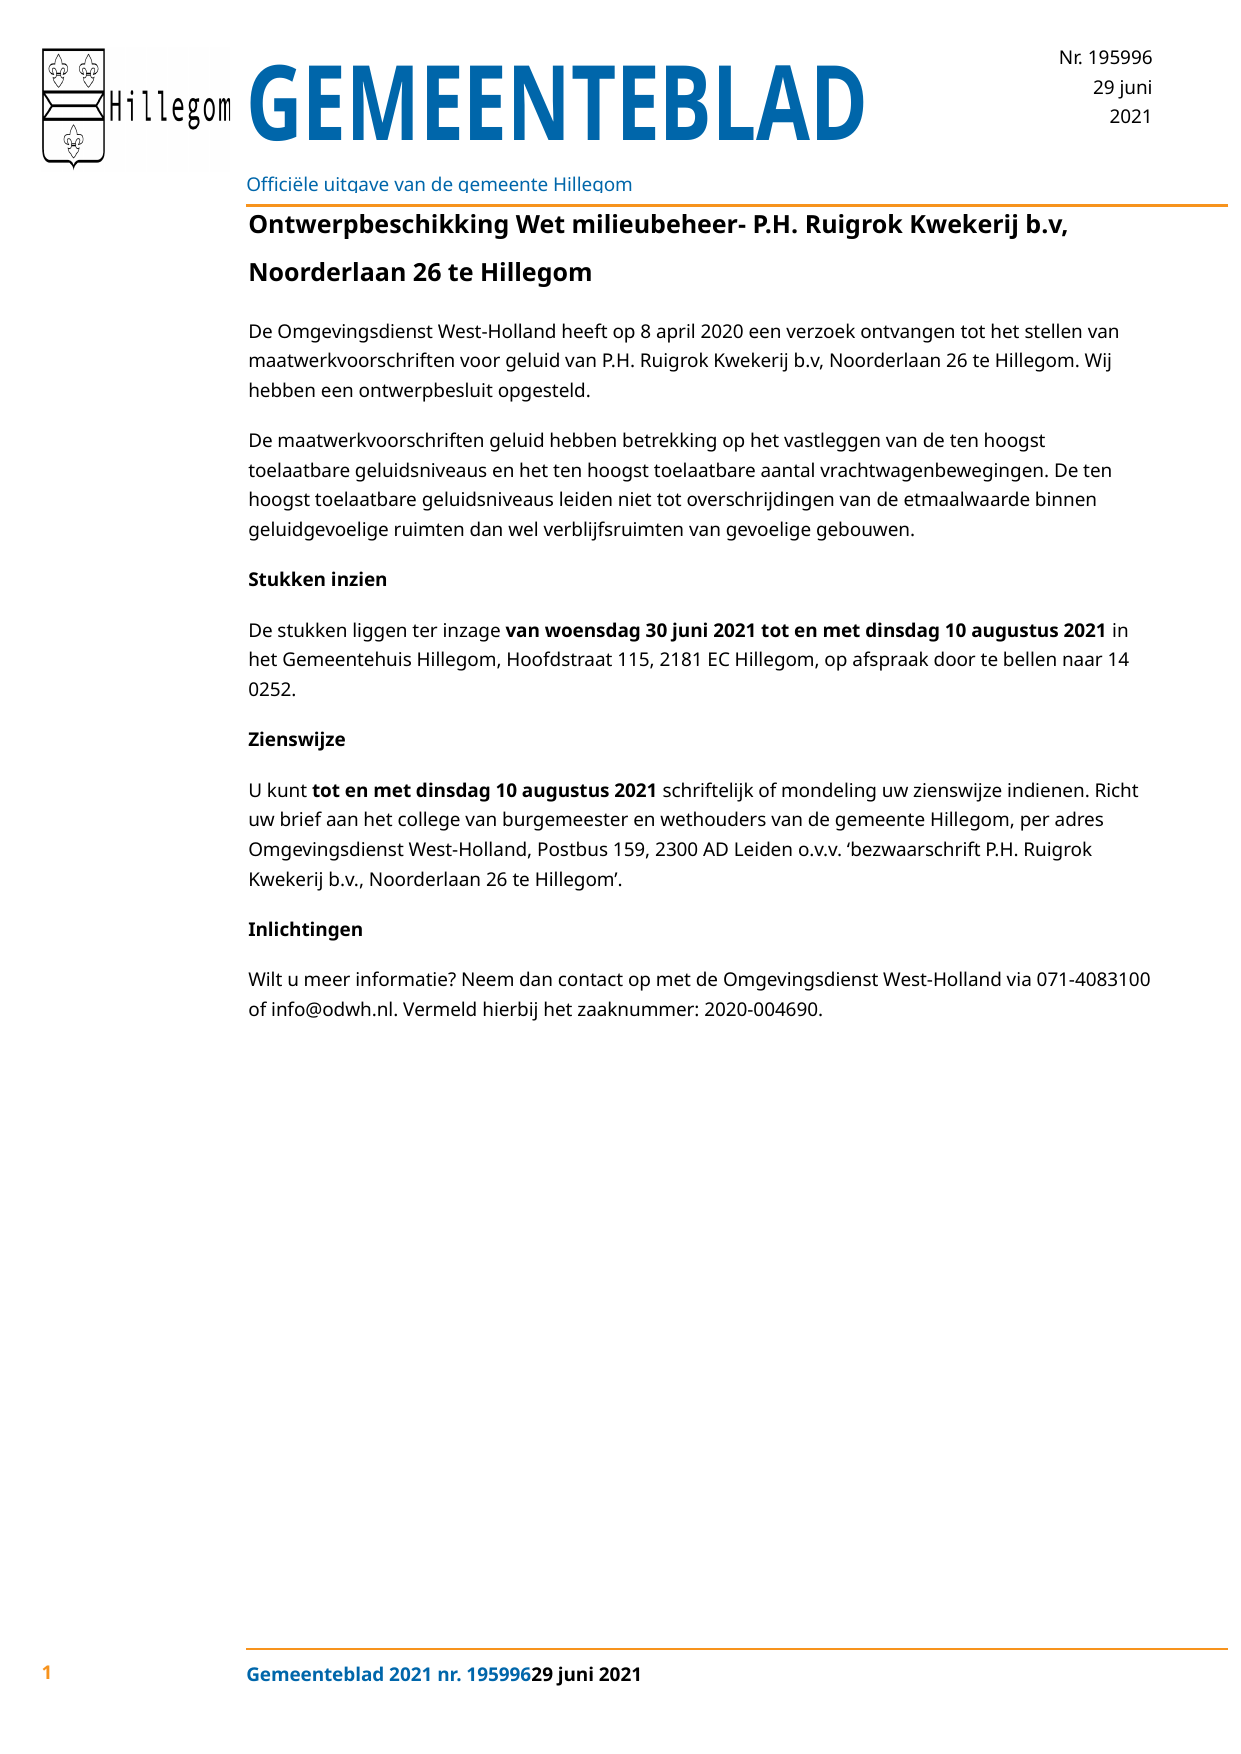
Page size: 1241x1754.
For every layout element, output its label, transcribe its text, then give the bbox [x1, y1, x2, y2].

text De Omgevingsdienst West-Holland heeft op 8 april 2020 een verzoek ontvangen tot het stellen van maatwerkvoorschriften voor geluid van P.H. Ruigrok Kwekerij b.v, Noorderlaan 26 te Hillegom. Wij hebben een ontwerpbesluit opgesteld. [248, 318, 1152, 403]
text Zienswijze [248, 727, 1152, 752]
text Wilt u meer informatie? Neem dan contact op met de Omgevingsdienst West-Holland via 071-4083100 of info@odwh.nl. Vermeld hierbij het zaaknummer: 2020-004690. [248, 967, 1152, 1022]
text De maatwerkvoorschriften geluid hebben betrekking op het vastleggen van de ten hoogst toelaatbare geluidsniveaus en het ten hoogst toelaatbare aantal vrachtwagenbewegingen. De ten hoogst toelaatbare geluidsniveaus leiden niet tot overschrijdingen van de etmaalwaarde binnen geluidgevoelige ruimten dan wel verblijfsruimten van gevoelige gebouwen. [248, 427, 1152, 542]
text Ontwerpbeschikking Wet milieubeheer- P.H. Ruigrok Kwekerij b.v, Noorderlaan 26 te Hillegom [248, 207, 1152, 288]
text Stukken inzien [248, 567, 1152, 592]
picture [41, 47, 231, 172]
text De stukken liggen ter inzage van woensdag 30 juni 2021 tot en met dinsdag 10 augustus 2021 in het Gemeentehuis Hillegom, Hoofdstraat 115, 2181 EC Hillegom, op afspraak door te bellen naar 14 0252. [248, 617, 1152, 702]
text Inlichtingen [248, 916, 1152, 942]
text U kunt tot en met dinsdag 10 augustus 2021 schriftelijk of mondeling uw zienswijze indienen. Richt uw brief aan het college van burgemeester en wethouders van de gemeente Hillegom, per adres Omgevingsdienst West-Holland, Postbus 159, 2300 AD Leiden o.v.v. ‘bezwaarschrift P.H. Ruigrok Kwekerij b.v., Noorderlaan 26 te Hillegom’. [248, 777, 1152, 892]
